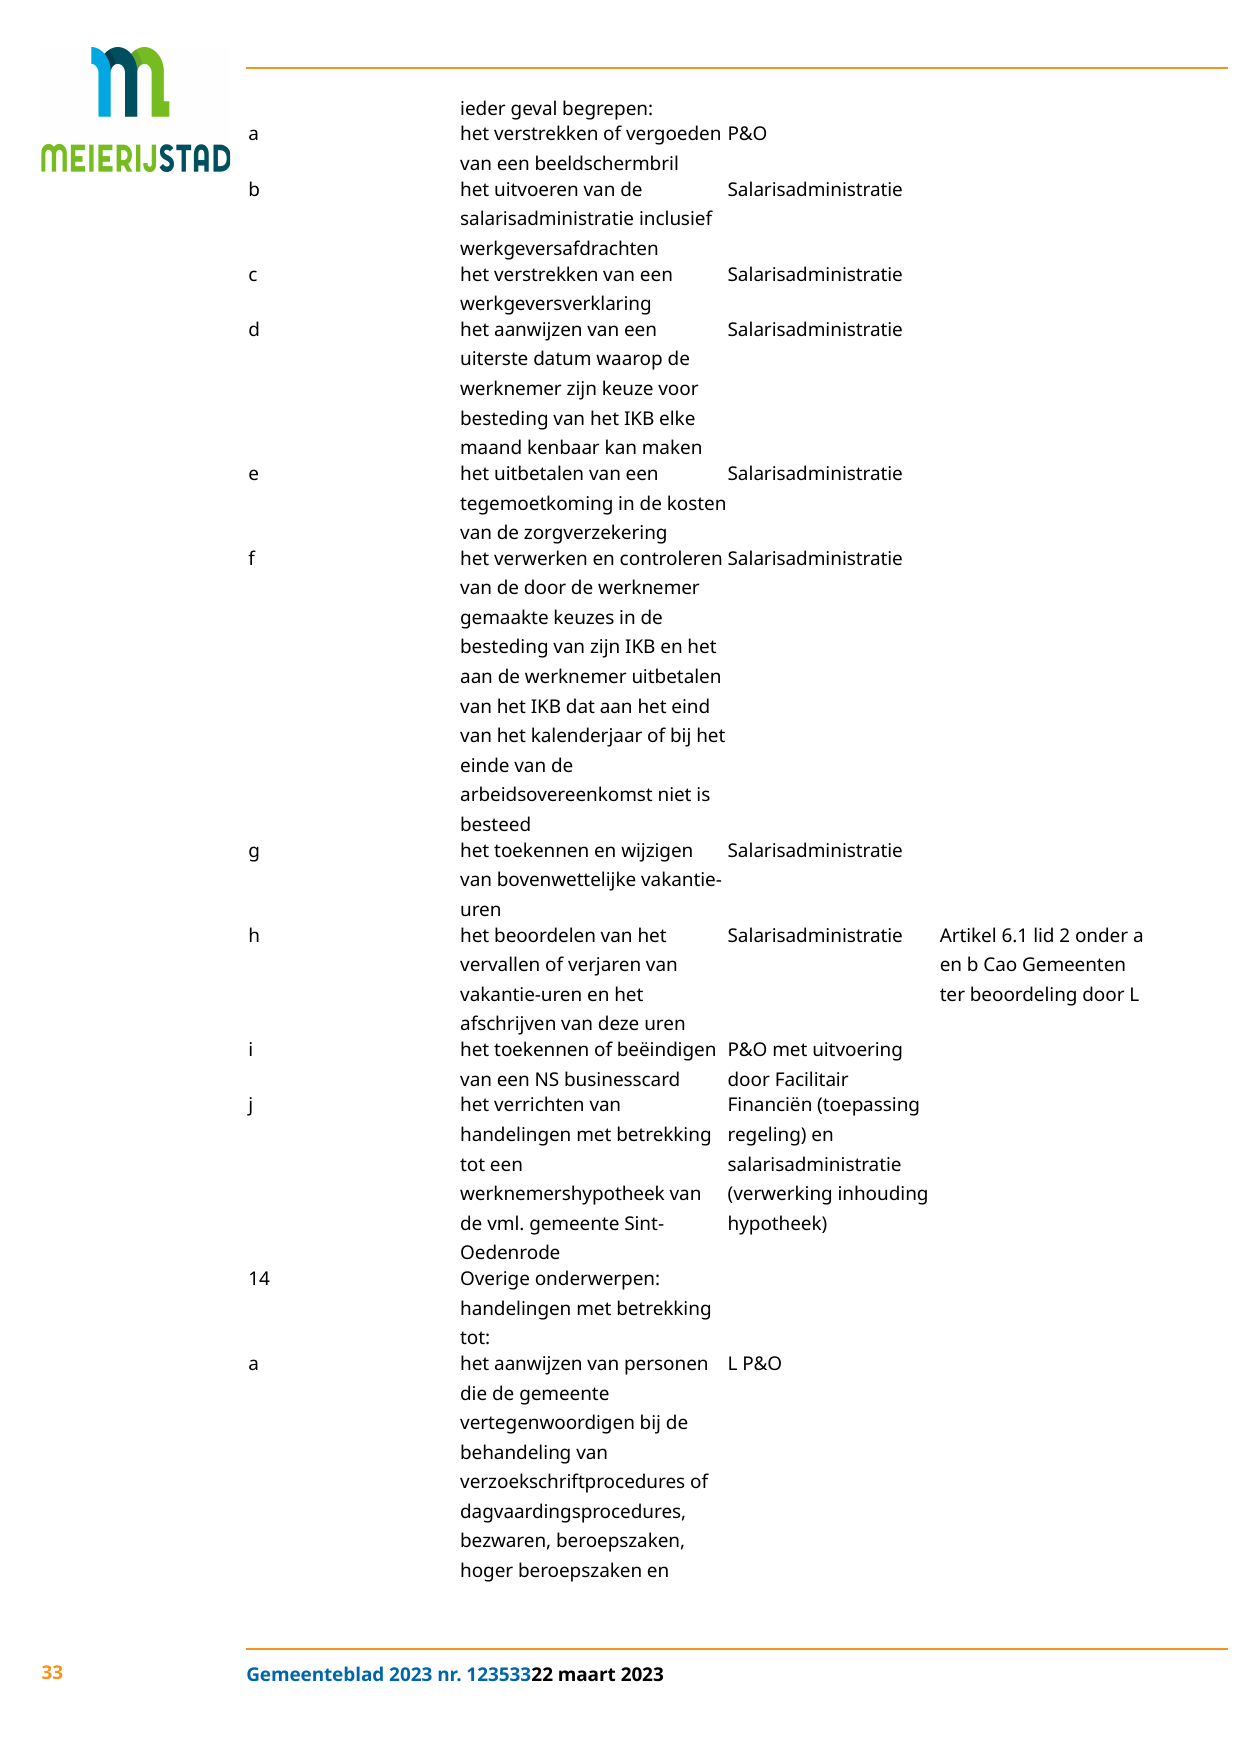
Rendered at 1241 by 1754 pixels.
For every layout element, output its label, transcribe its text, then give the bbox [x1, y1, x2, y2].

table_cell het aanwijzen van personen die de gemeente vertegenwoordigen bij de behandeling van verzoekschriftprocedures of dagvaardingsprocedures, bezwaren, beroepszaken, hoger beroepszaken en [460, 1350, 727, 1583]
picture [41, 47, 231, 172]
table_cell c [248, 261, 460, 316]
table_cell e [248, 460, 460, 545]
table_cell [940, 460, 1152, 545]
table_cell het toekennen of beëindigen van een NS businesscard [460, 1036, 727, 1092]
table_cell het uitvoeren van de salarisadministratie inclusief werkgeversafdrachten [460, 176, 727, 261]
table_cell [940, 95, 1152, 121]
table_cell a [248, 121, 460, 176]
table_cell Salarisadministratie [728, 316, 939, 460]
table_cell het verstrekken van een werkgeversverklaring [460, 261, 727, 316]
table_cell P&O [728, 121, 939, 176]
table_cell Salarisadministratie [728, 545, 939, 837]
table_cell [248, 95, 460, 121]
table_cell Overige onderwerpen: handelingen met betrekking tot: [460, 1265, 727, 1350]
table_cell Salarisadministratie [728, 176, 939, 261]
table_cell het uitbetalen van een tegemoetkoming in de kosten van de zorgverzekering [460, 460, 727, 545]
table_cell h [248, 922, 460, 1036]
table_cell b [248, 176, 460, 261]
table_cell f [248, 545, 460, 837]
table_cell i [248, 1036, 460, 1092]
table_cell [940, 545, 1152, 837]
table_cell L P&O [728, 1350, 939, 1583]
table_cell Financiën (toepassing regeling) en salarisadministratie (verwerking inhouding hypotheek) [728, 1092, 939, 1265]
table_cell het verwerken en controleren van de door de werknemer gemaakte keuzes in de besteding van zijn IKB en het aan de werknemer uitbetalen van het IKB dat aan het eind van het kalenderjaar of bij het einde van de arbeidsovereenkomst niet is besteed [460, 545, 727, 837]
table_cell j [248, 1092, 460, 1265]
table_cell [728, 1265, 939, 1350]
table_cell Artikel 6.1 lid 2 onder a en b Cao Gemeenten ter beoordeling door L [940, 922, 1152, 1036]
table_cell [940, 316, 1152, 460]
table_cell [940, 1265, 1152, 1350]
table_cell Salarisadministratie [728, 460, 939, 545]
table_cell P&O met uitvoering door Facilitair [728, 1036, 939, 1092]
table_cell d [248, 316, 460, 460]
table_cell g [248, 837, 460, 922]
table_cell [940, 837, 1152, 922]
table_cell Salarisadministratie [728, 837, 939, 922]
table_cell [728, 95, 939, 121]
table_cell Salarisadministratie [728, 922, 939, 1036]
table_cell het verrichten van handelingen met betrekking tot een werknemershypotheek van de vml. gemeente Sint-Oedenrode [460, 1092, 727, 1265]
table_cell [940, 121, 1152, 176]
table_cell [940, 261, 1152, 316]
table_cell het aanwijzen van een uiterste datum waarop de werknemer zijn keuze voor besteding van het IKB elke maand kenbaar kan maken [460, 316, 727, 460]
table_cell Salarisadministratie [728, 261, 939, 316]
table_cell [940, 176, 1152, 261]
table_cell [940, 1036, 1152, 1092]
table_cell het verstrekken of vergoeden van een beeldschermbril [460, 121, 727, 176]
table_cell a [248, 1350, 460, 1583]
table_cell het beoordelen van het vervallen of verjaren van vakantie-uren en het afschrijven van deze uren [460, 922, 727, 1036]
table_cell [940, 1350, 1152, 1583]
table_cell 14 [248, 1265, 460, 1350]
table_cell ieder geval begrepen: [460, 95, 727, 121]
table_cell [940, 1092, 1152, 1265]
table_cell het toekennen en wijzigen van bovenwettelijke vakantie-uren [460, 837, 727, 922]
